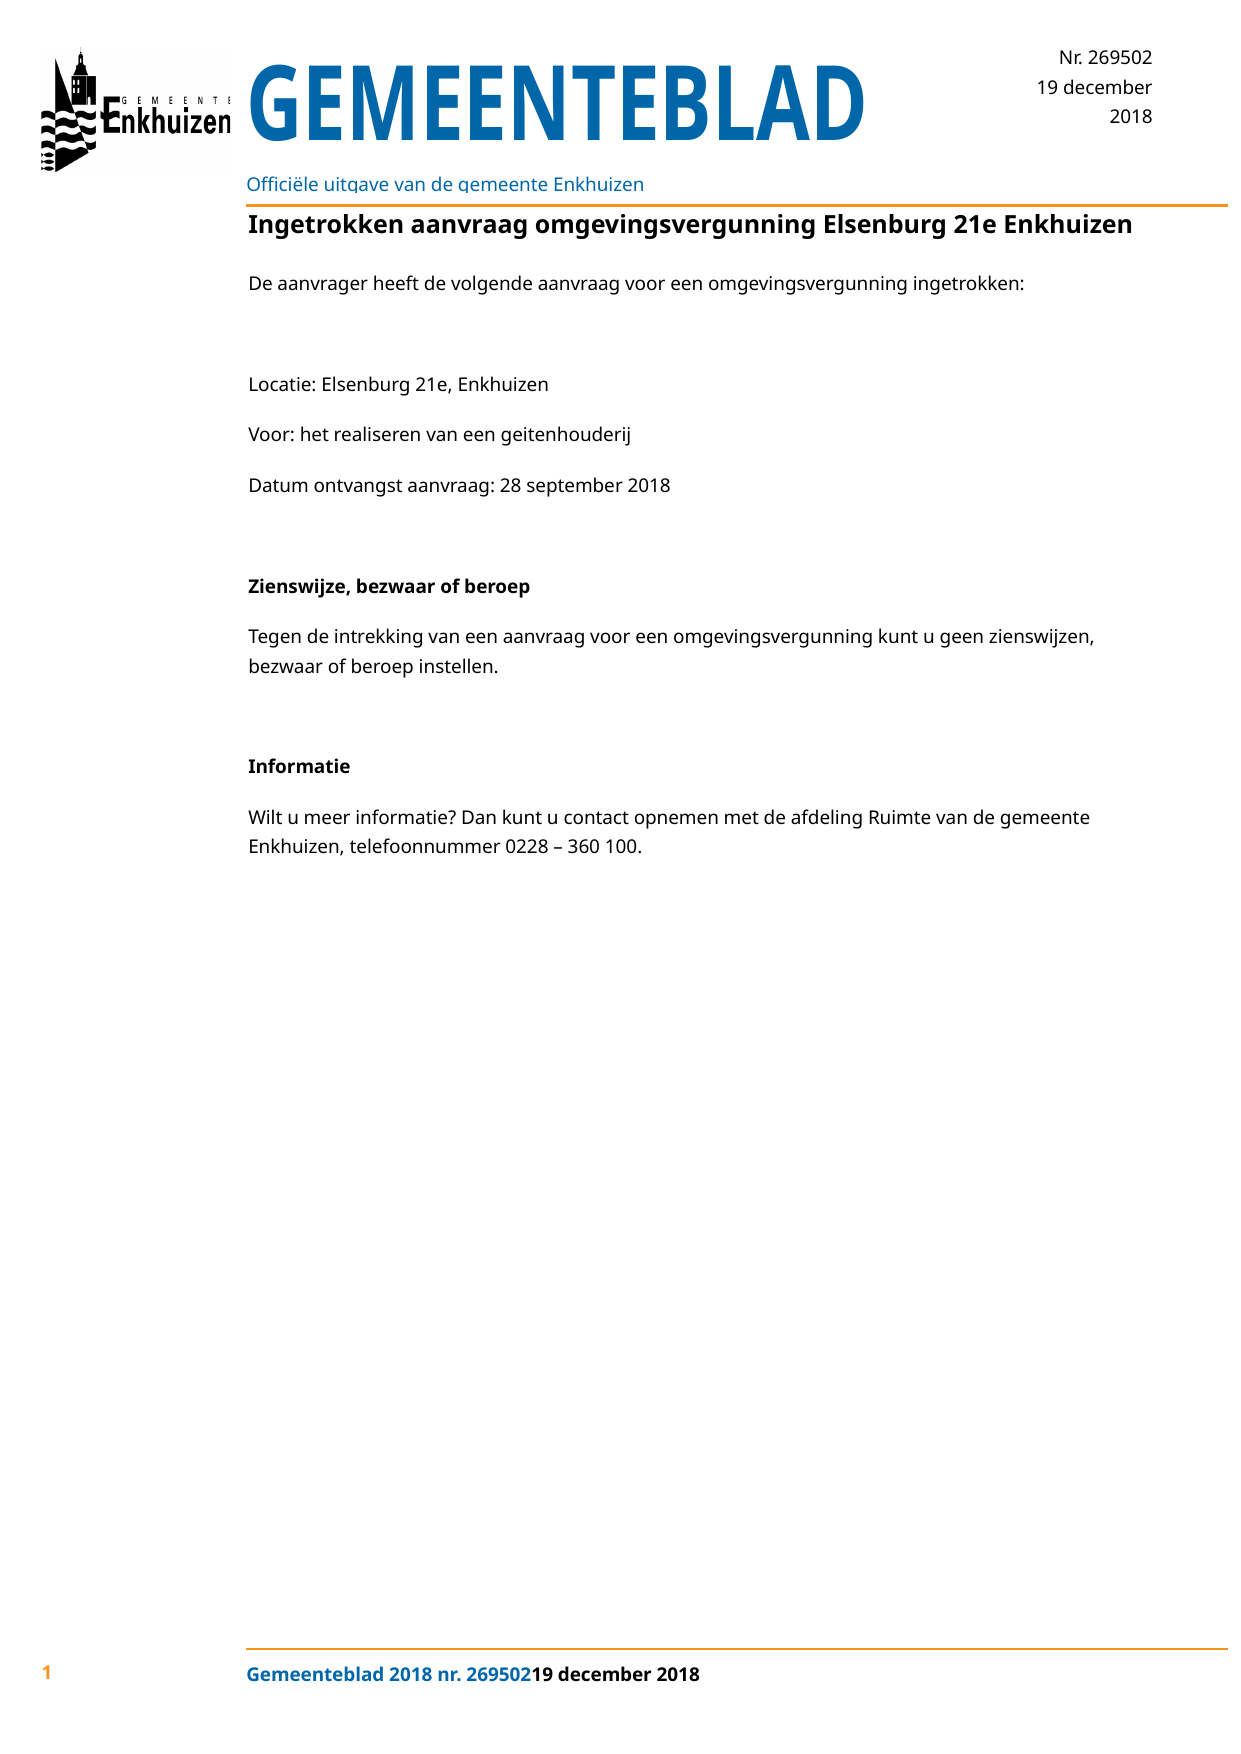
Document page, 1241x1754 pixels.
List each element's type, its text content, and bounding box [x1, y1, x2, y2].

picture [41, 47, 231, 172]
text De aanvrager heeft de volgende aanvraag voor een omgevingsvergunning ingetrokken: [248, 270, 1152, 296]
text Wilt u meer informatie? Dan kunt u contact opnemen met de afdeling Ruimte van de gemeente Enkhuizen, telefoonnummer 0228 – 360 100. [248, 804, 1152, 859]
text Voor: het realiseren van een geitenhouderij [248, 422, 1152, 447]
text Datum ontvangst aanvraag: 28 september 2018 [248, 472, 1152, 498]
text Informatie [248, 754, 1152, 779]
text Ingetrokken aanvraag omgevingsvergunning Elsenburg 21e Enkhuizen [248, 207, 1152, 241]
text Locatie: Elsenburg 21e, Enkhuizen [248, 371, 1152, 397]
text Tegen de intrekking van een aanvraag voor een omgevingsvergunning kunt u geen zienswijzen, bezwaar of beroep instellen. [248, 623, 1152, 678]
text Zienswijze, bezwaar of beroep [248, 573, 1152, 598]
